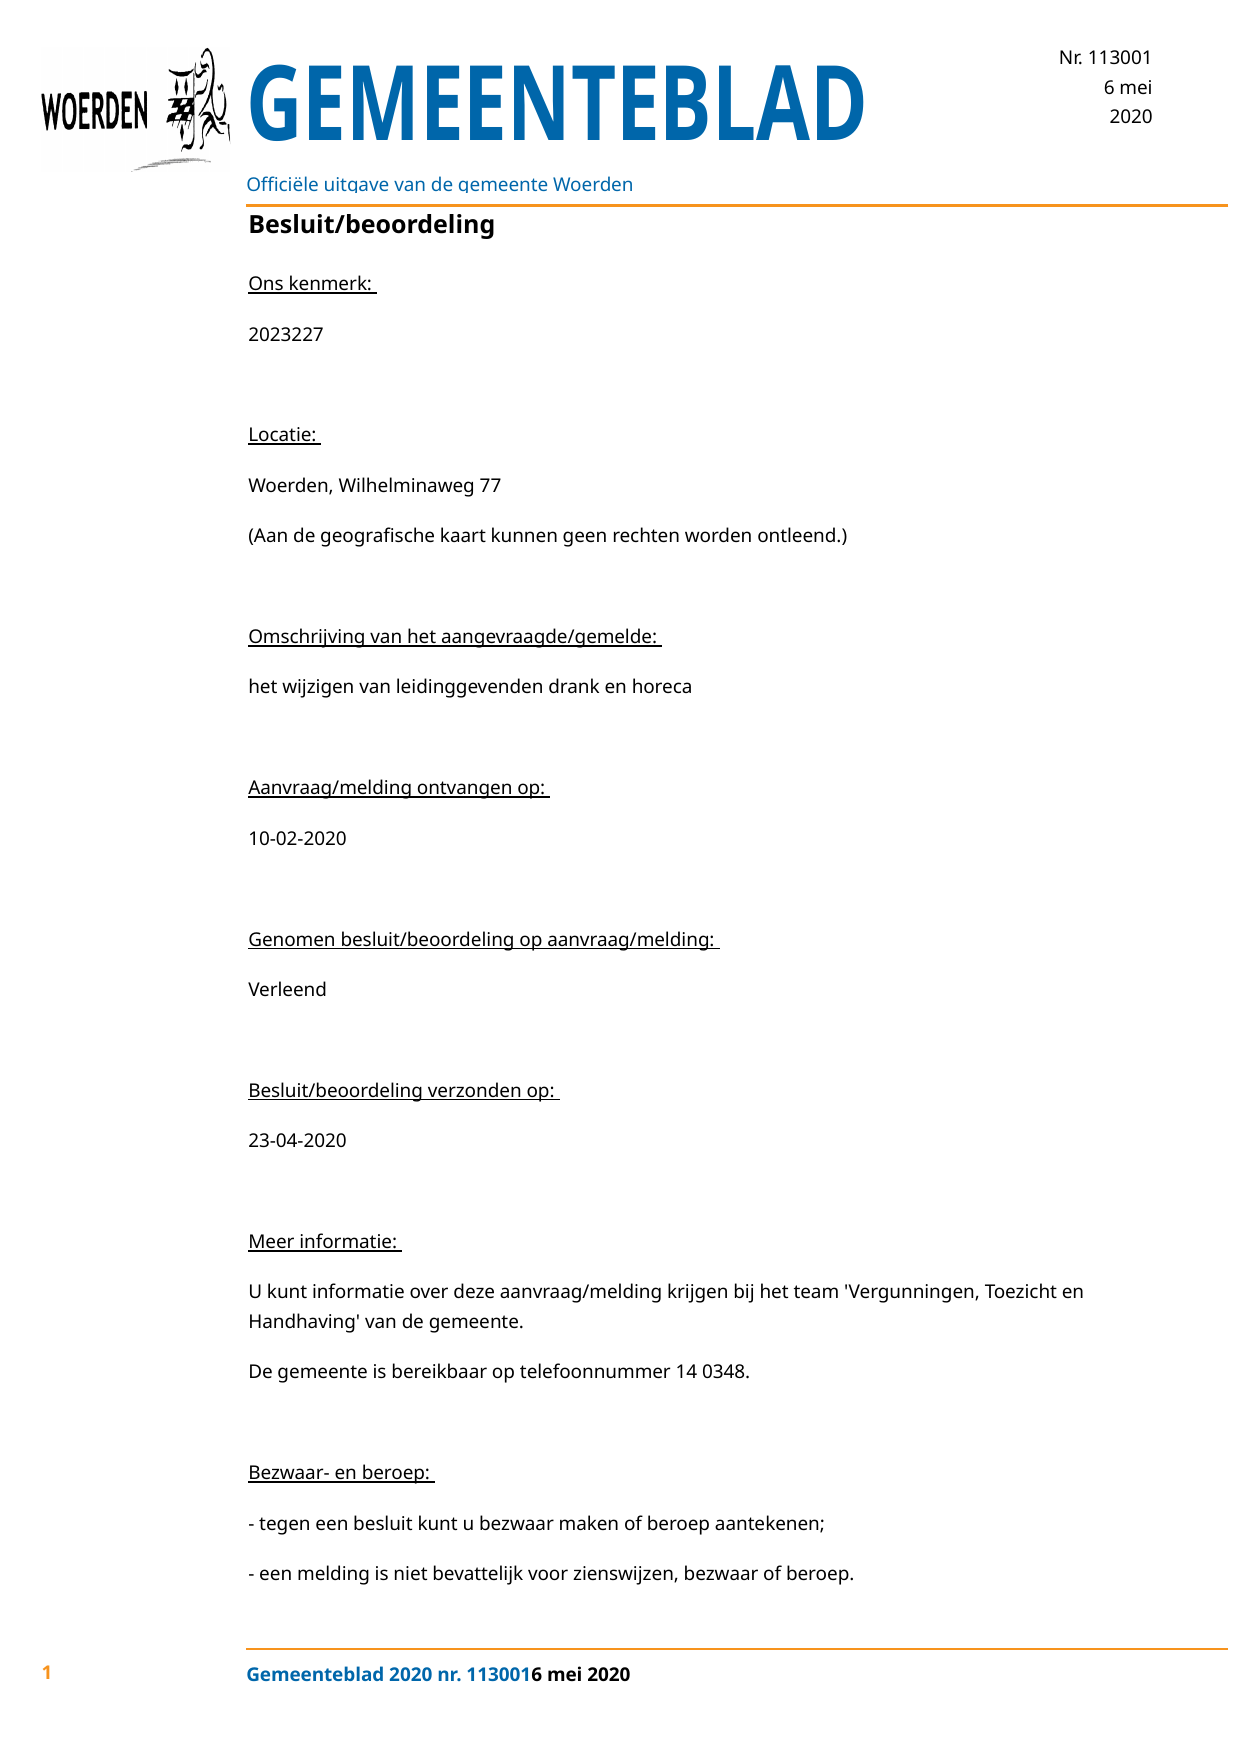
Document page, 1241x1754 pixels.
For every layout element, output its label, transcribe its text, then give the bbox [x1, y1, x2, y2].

text 2023227 [248, 321, 1152, 346]
text - een melding is niet bevattelijk voor zienswijzen, bezwaar of beroep. [248, 1560, 1152, 1586]
text 10-02-2020 [248, 825, 1152, 851]
text Genomen besluit/beoordeling op aanvraag/melding: [248, 926, 1152, 951]
text (Aan de geografische kaart kunnen geen rechten worden ontleend.) [248, 522, 1152, 548]
picture [41, 47, 231, 172]
text De gemeente is bereikbaar op telefoonnummer 14 0348. [248, 1359, 1152, 1384]
text - tegen een besluit kunt u bezwaar maken of beroep aantekenen; [248, 1510, 1152, 1536]
text Besluit/beoordeling verzonden op: [248, 1077, 1152, 1103]
text Locatie: [248, 422, 1152, 447]
text Omschrijving van het aangevraagde/gemelde: [248, 623, 1152, 649]
text Besluit/beoordeling [248, 207, 1152, 241]
text 23-04-2020 [248, 1127, 1152, 1153]
text U kunt informatie over deze aanvraag/melding krijgen bij het team 'Vergunningen, Toezicht en Handhaving' van de gemeente. [248, 1279, 1152, 1334]
text Verleend [248, 976, 1152, 1002]
text Ons kenmerk: [248, 270, 1152, 296]
text het wijzigen van leidinggevenden drank en horeca [248, 674, 1152, 699]
text Bezwaar- en beroep: [248, 1459, 1152, 1485]
text Meer informatie: [248, 1228, 1152, 1254]
text Aanvraag/melding ontvangen op: [248, 774, 1152, 800]
text Woerden, Wilhelminaweg 77 [248, 472, 1152, 498]
